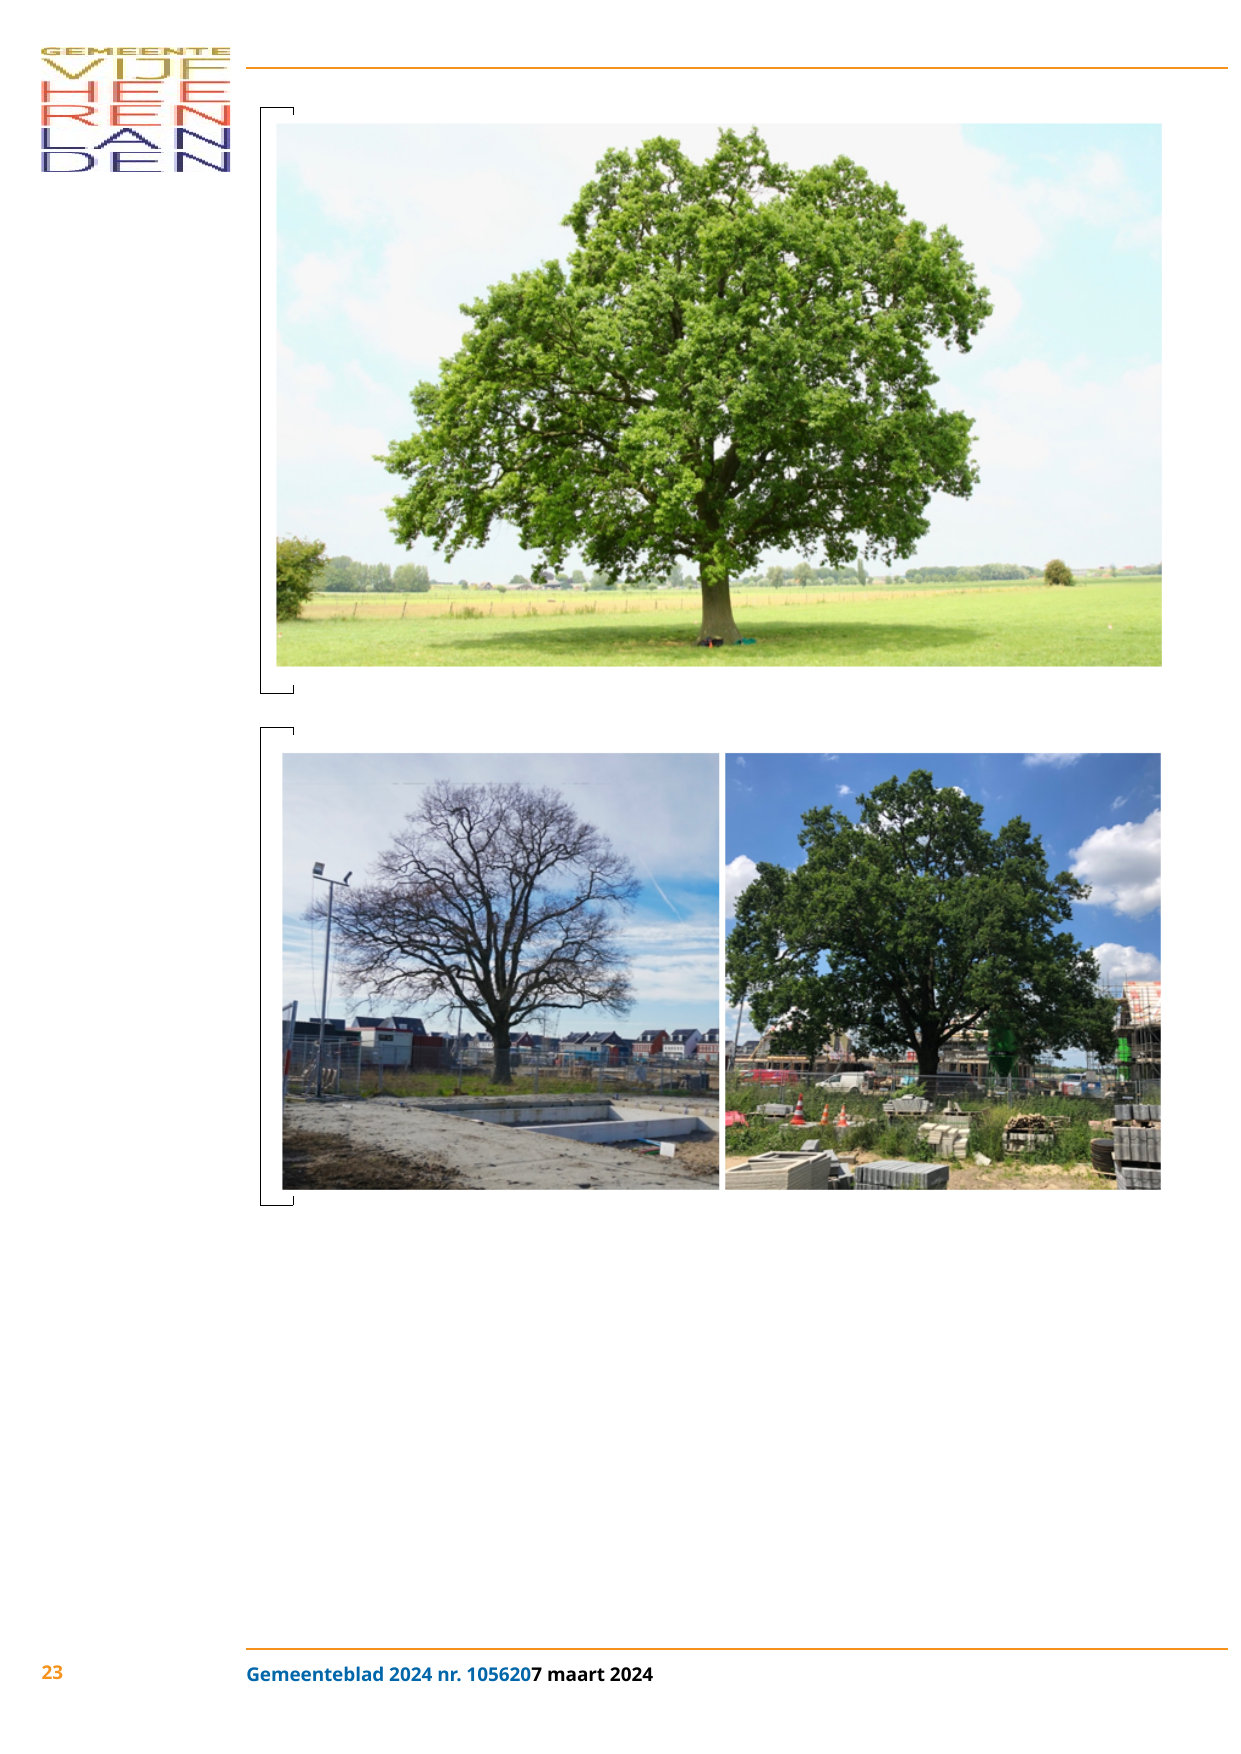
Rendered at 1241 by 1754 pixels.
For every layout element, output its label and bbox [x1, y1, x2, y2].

picture [268, 735, 1173, 1196]
picture [268, 115, 1173, 685]
picture [41, 47, 231, 172]
